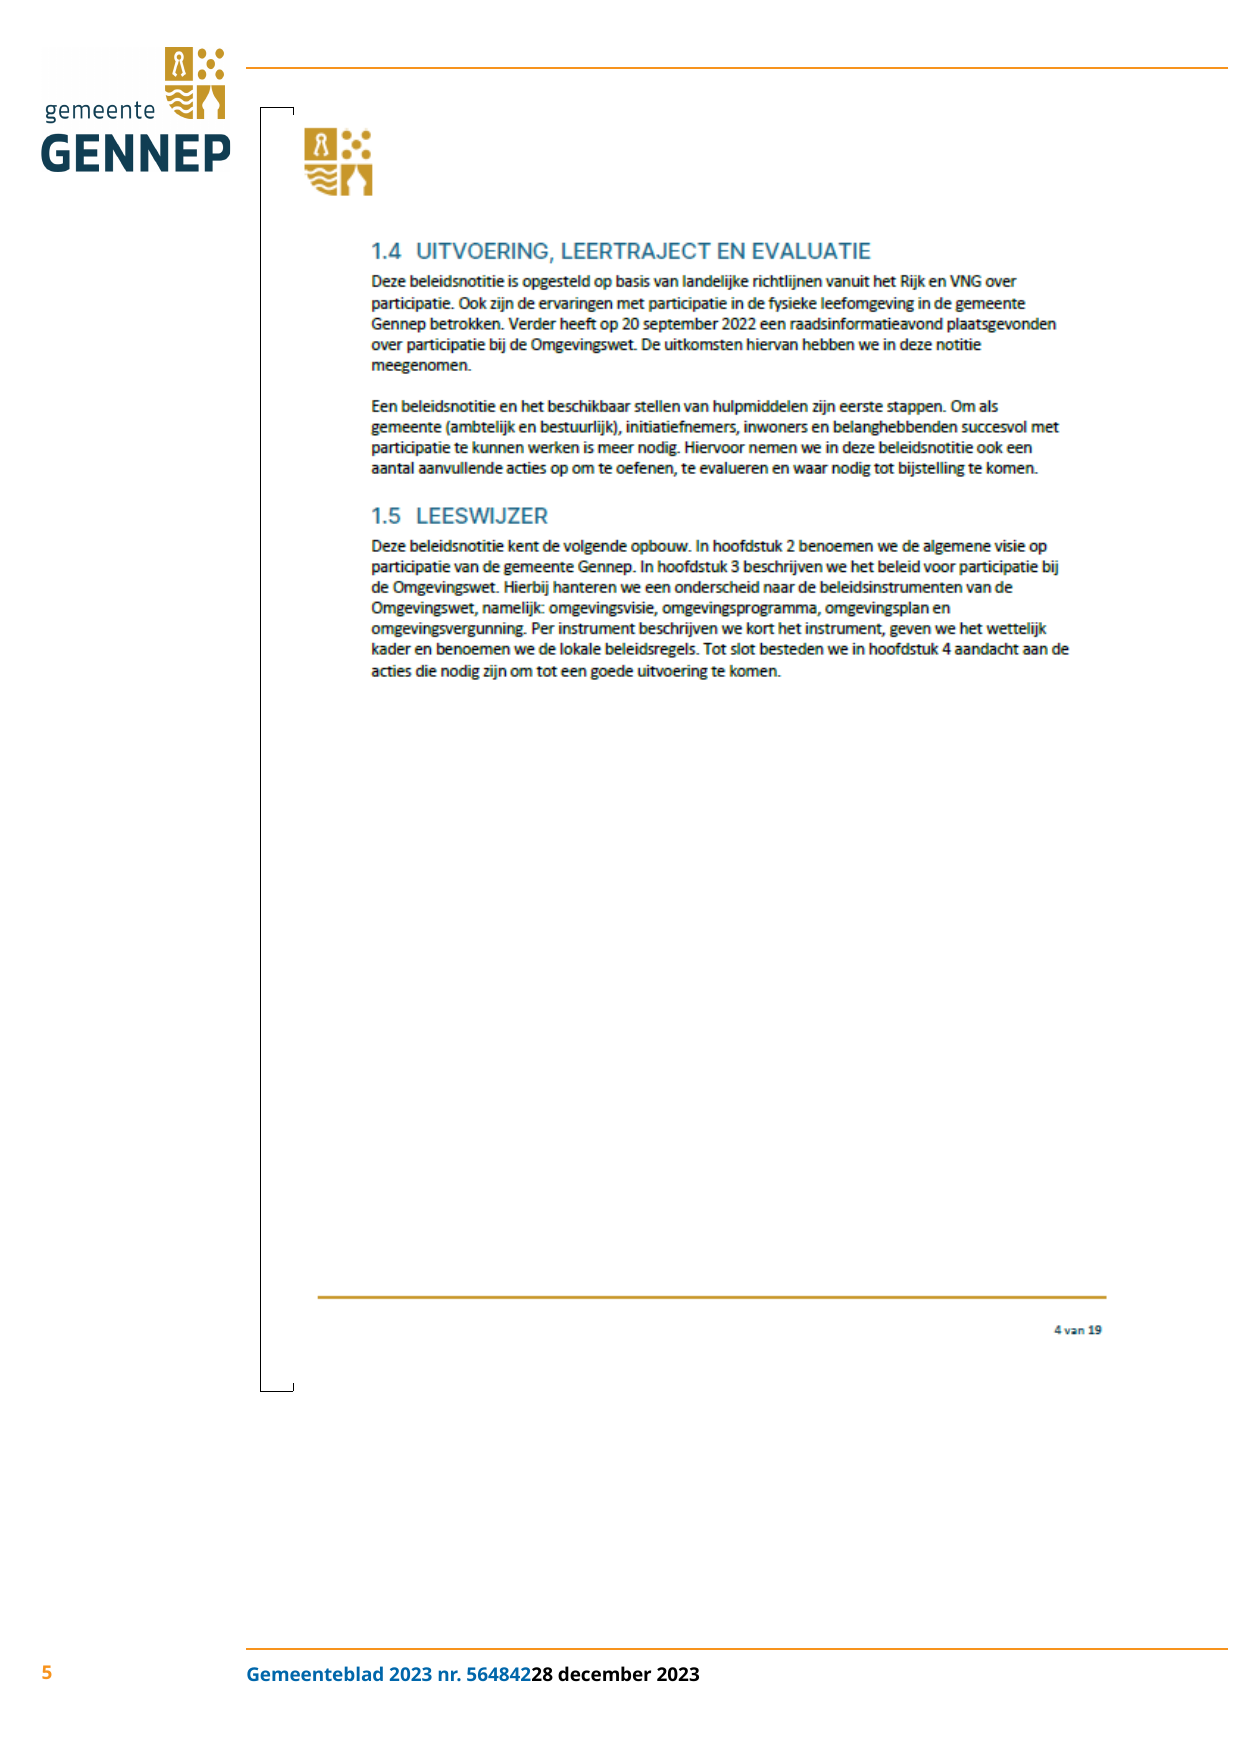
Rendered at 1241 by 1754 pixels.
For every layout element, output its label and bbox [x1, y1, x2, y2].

picture [41, 47, 231, 172]
picture [268, 115, 1173, 1383]
